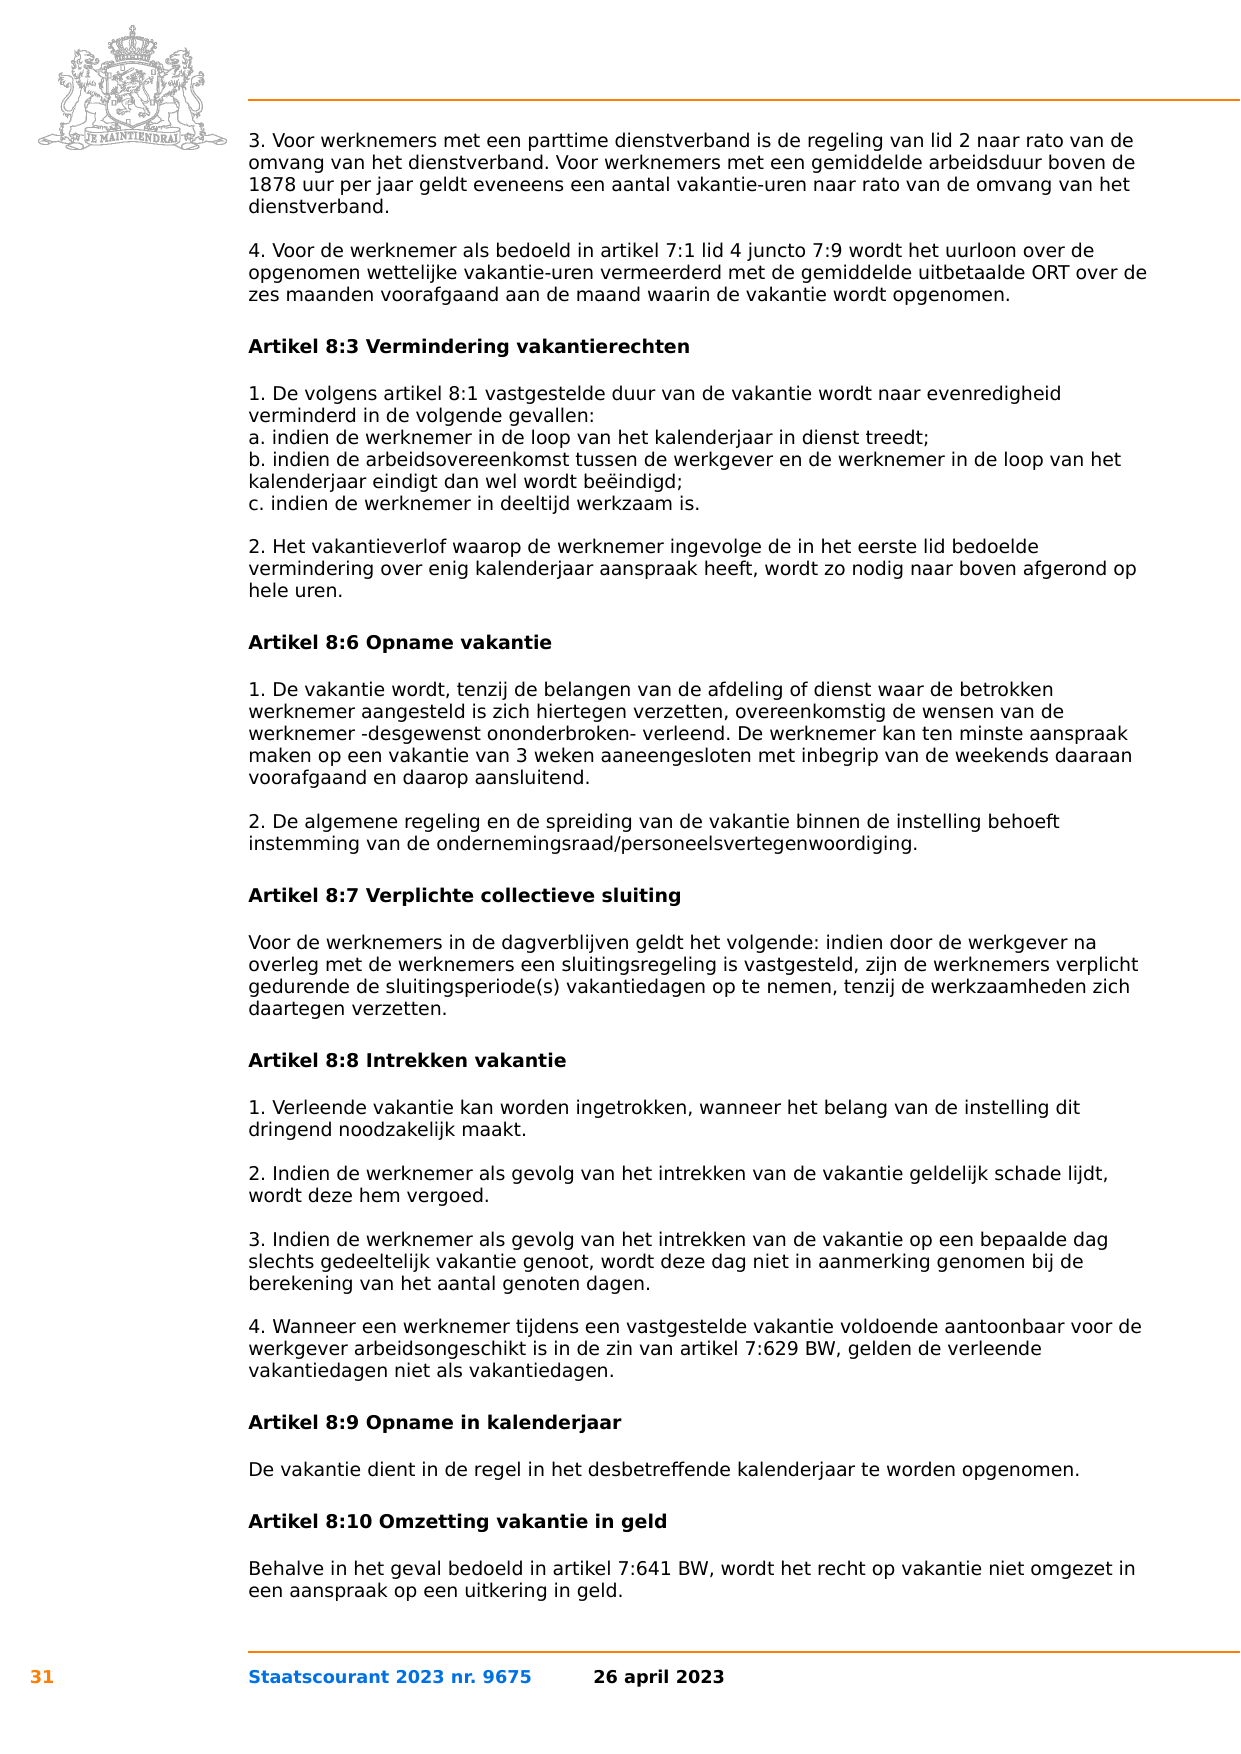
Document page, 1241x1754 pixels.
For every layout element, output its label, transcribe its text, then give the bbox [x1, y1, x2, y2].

text Voor de werknemers in de dagverblijven geldt het volgende: indien door de werkgever na overleg met de werknemers een sluitingsregeling is vastgesteld, zijn de werknemers verplicht gedurende de sluitingsperiode(s) vakantiedagen op te nemen, tenzij de werkzaamheden zich daartegen verzetten. [248, 932, 1163, 1020]
subtitle Artikel 8:6 Opname vakantie [248, 632, 1163, 654]
text 2. De algemene regeling en de spreiding van de vakantie binnen de instelling behoeft instemming van de ondernemingsraad/personeelsvertegenwoordiging. [248, 811, 1163, 855]
text a. indien de werknemer in de loop van het kalenderjaar in dienst treedt; [248, 427, 1163, 448]
subtitle Artikel 8:8 Intrekken vakantie [248, 1050, 1163, 1072]
subtitle Artikel 8:10 Omzetting vakantie in geld [248, 1511, 1163, 1533]
text 2. Het vakantieverlof waarop de werknemer ingevolge de in het eerste lid bedoelde vermindering over enig kalenderjaar aanspraak heeft, wordt zo nodig naar boven afgerond op hele uren. [248, 536, 1163, 602]
text c. indien de werknemer in deeltijd werkzaam is. [248, 492, 1163, 514]
subtitle Artikel 8:7 Verplichte collectieve sluiting [248, 885, 1163, 907]
text 4. Voor de werknemer als bedoeld in artikel 7:1 lid 4 juncto 7:9 wordt het uurloon over de opgenomen wettelijke vakantie-uren vermeerderd met de gemiddelde uitbetaalde ORT over de zes maanden voorafgaand aan de maand waarin de vakantie wordt opgenomen. [248, 240, 1163, 306]
text 1. De vakantie wordt, tenzij de belangen van de afdeling of dienst waar de betrokken werknemer aangesteld is zich hiertegen verzetten, overeenkomstig de wensen van de werknemer -desgewenst ononderbroken- verleend. De werknemer kan ten minste aanspraak maken op een vakantie van 3 weken aaneengesloten met inbegrip van de weekends daaraan voorafgaand en daarop aansluitend. [248, 679, 1163, 789]
text 4. Wanneer een werknemer tijdens een vastgestelde vakantie voldoende aantoonbaar voor de werkgever arbeidsongeschikt is in de zin van artikel 7:629 BW, gelden de verleende vakantiedagen niet als vakantiedagen. [248, 1316, 1163, 1382]
picture [38, 25, 227, 150]
text b. indien de arbeidsovereenkomst tussen de werkgever en de werknemer in de loop van het kalenderjaar eindigt dan wel wordt beëindigd; [248, 448, 1163, 492]
text 1. Verleende vakantie kan worden ingetrokken, wanneer het belang van de instelling dit dringend noodzakelijk maakt. [248, 1097, 1163, 1141]
text 2. Indien de werknemer als gevolg van het intrekken van de vakantie geldelijk schade lijdt, wordt deze hem vergoed. [248, 1163, 1163, 1207]
text 1. De volgens artikel 8:1 vastgestelde duur van de vakantie wordt naar evenredigheid verminderd in de volgende gevallen: [248, 383, 1163, 427]
subtitle Artikel 8:3 Vermindering vakantierechten [248, 336, 1163, 358]
text 3. Voor werknemers met een parttime dienstverband is de regeling van lid 2 naar rato van de omvang van het dienstverband. Voor werknemers met een gemiddelde arbeidsduur boven de 1878 uur per jaar geldt eveneens een aantal vakantie-uren naar rato van de omvang van het dienstverband. [248, 130, 1163, 218]
text 3. Indien de werknemer als gevolg van het intrekken van de vakantie op een bepaalde dag slechts gedeeltelijk vakantie genoot, wordt deze dag niet in aanmerking genomen bij de berekening van het aantal genoten dagen. [248, 1228, 1163, 1294]
subtitle Artikel 8:9 Opname in kalenderjaar [248, 1412, 1163, 1434]
text De vakantie dient in de regel in het desbetreffende kalenderjaar te worden opgenomen. [248, 1459, 1163, 1481]
text Behalve in het geval bedoeld in artikel 7:641 BW, wordt het recht op vakantie niet omgezet in een aanspraak op een uitkering in geld. [248, 1558, 1163, 1602]
